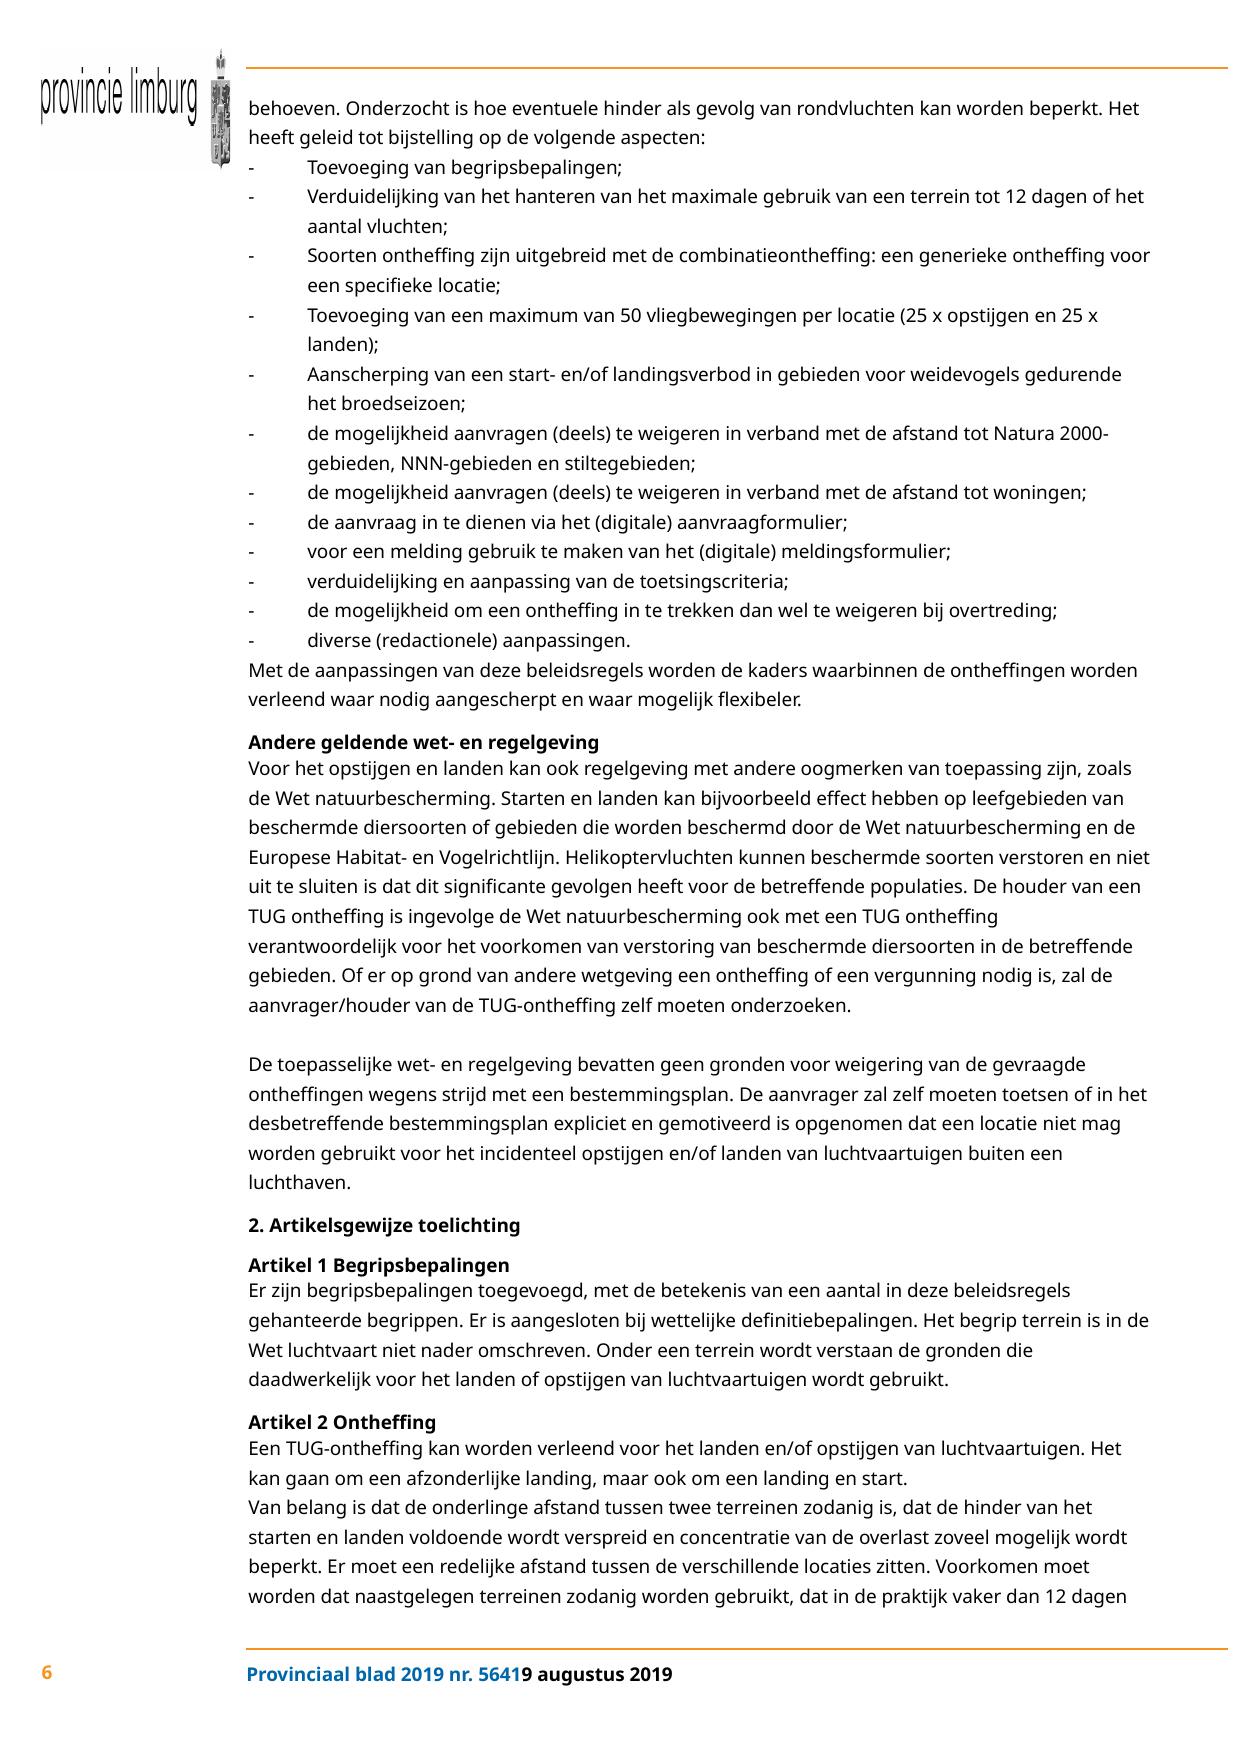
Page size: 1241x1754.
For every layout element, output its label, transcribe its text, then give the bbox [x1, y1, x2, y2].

text behoeven. Onderzocht is hoe eventuele hinder als gevolg van rondvluchten kan worden beperkt. Het heeft geleid tot bijstelling op de volgende aspecten: [248, 95, 1152, 150]
text Er zijn begripsbepalingen toegevoegd, met de betekenis van een aantal in deze beleidsregels gehanteerde begrippen. Er is aangesloten bij wettelijke definitiebepalingen. Het begrip terrein is in de Wet luchtvaart niet nader omschreven. Onder een terrein wordt verstaan de gronden die daadwerkelijk voor het landen of opstijgen van luchtvaartuigen wordt gebruikt. [248, 1278, 1152, 1392]
list voor een melding gebruik te maken van het (digitale) meldingsformulier; [248, 538, 1152, 564]
list de aanvraag in te dienen via het (digitale) aanvraagformulier; [248, 509, 1152, 535]
picture [41, 47, 231, 172]
list verduidelijking en aanpassing van de toetsingscriteria; [248, 568, 1152, 594]
text Artikel 2 Ontheffing [248, 1409, 1152, 1435]
list Toevoeging van begripsbepalingen; [248, 154, 1152, 180]
text Met de aanpassingen van deze beleidsregels worden de kaders waarbinnen de ontheffingen worden verleend waar nodig aangescherpt en waar mogelijk flexibeler. [248, 657, 1152, 712]
text Van belang is dat de onderlinge afstand tussen twee terreinen zodanig is, dat de hinder van het starten en landen voldoende wordt verspreid en concentratie van de overlast zoveel mogelijk wordt beperkt. Er moet een redelijke afstand tussen de verschillende locaties zitten. Voorkomen moet worden dat naastgelegen terreinen zodanig worden gebruikt, dat in de praktijk vaker dan 12 dagen [248, 1494, 1152, 1609]
list Soorten ontheffing zijn uitgebreid met de combinatieontheffing: een generieke ontheffing voor een specifieke locatie; [248, 243, 1152, 298]
list de mogelijkheid aanvragen (deels) te weigeren in verband met de afstand tot Natura 2000-gebieden, NNN-gebieden en stiltegebieden; [248, 420, 1152, 476]
text Voor het opstijgen en landen kan ook regelgeving met andere oogmerken van toepassing zijn, zoals de Wet natuurbescherming. Starten en landen kan bijvoorbeeld effect hebben op leefgebieden van beschermde diersoorten of gebieden die worden beschermd door de Wet natuurbescherming en de Europese Habitat- en Vogelrichtlijn. Helikoptervluchten kunnen beschermde soorten verstoren en niet uit te sluiten is dat dit significante gevolgen heeft voor de betreffende populaties. De houder van een TUG ontheffing is ingevolge de Wet natuurbescherming ook met een TUG ontheffing verantwoordelijk voor het voorkomen van verstoring van beschermde diersoorten in de betreffende gebieden. Of er op grond van andere wetgeving een ontheffing of een vergunning nodig is, zal de aanvrager/houder van de TUG-ontheffing zelf moeten onderzoeken. [248, 755, 1152, 1018]
text Artikel 1 Begripsbepalingen [248, 1252, 1152, 1278]
text Een TUG-ontheffing kan worden verleend voor het landen en/of opstijgen van luchtvaartuigen. Het kan gaan om een afzonderlijke landing, maar ook om een landing en start. [248, 1435, 1152, 1491]
list de mogelijkheid om een ontheffing in te trekken dan wel te weigeren bij overtreding; [248, 598, 1152, 623]
list Toevoeging van een maximum van 50 vliegbewegingen per locatie (25 x opstijgen en 25 x landen); [248, 302, 1152, 357]
text De toepasselijke wet- en regelgeving bevatten geen gronden voor weigering van de gevraagde ontheffingen wegens strijd met een bestemmingsplan. De aanvrager zal zelf moeten toetsen of in het desbetreffende bestemmingsplan expliciet en gemotiveerd is opgenomen dat een locatie niet mag worden gebruikt voor het incidenteel opstijgen en/of landen van luchtvaartuigen buiten een luchthaven. [248, 1051, 1152, 1195]
list de mogelijkheid aanvragen (deels) te weigeren in verband met de afstand tot woningen; [248, 479, 1152, 505]
text Andere geldende wet- en regelgeving [248, 729, 1152, 755]
list diverse (redactionele) aanpassingen. [248, 627, 1152, 653]
list Aanscherping van een start- en/of landingsverbod in gebieden voor weidevogels gedurende het broedseizoen; [248, 361, 1152, 416]
text 2. Artikelsgewijze toelichting [248, 1213, 1152, 1238]
list Verduidelijking van het hanteren van het maximale gebruik van een terrein tot 12 dagen of het aantal vluchten; [248, 183, 1152, 239]
